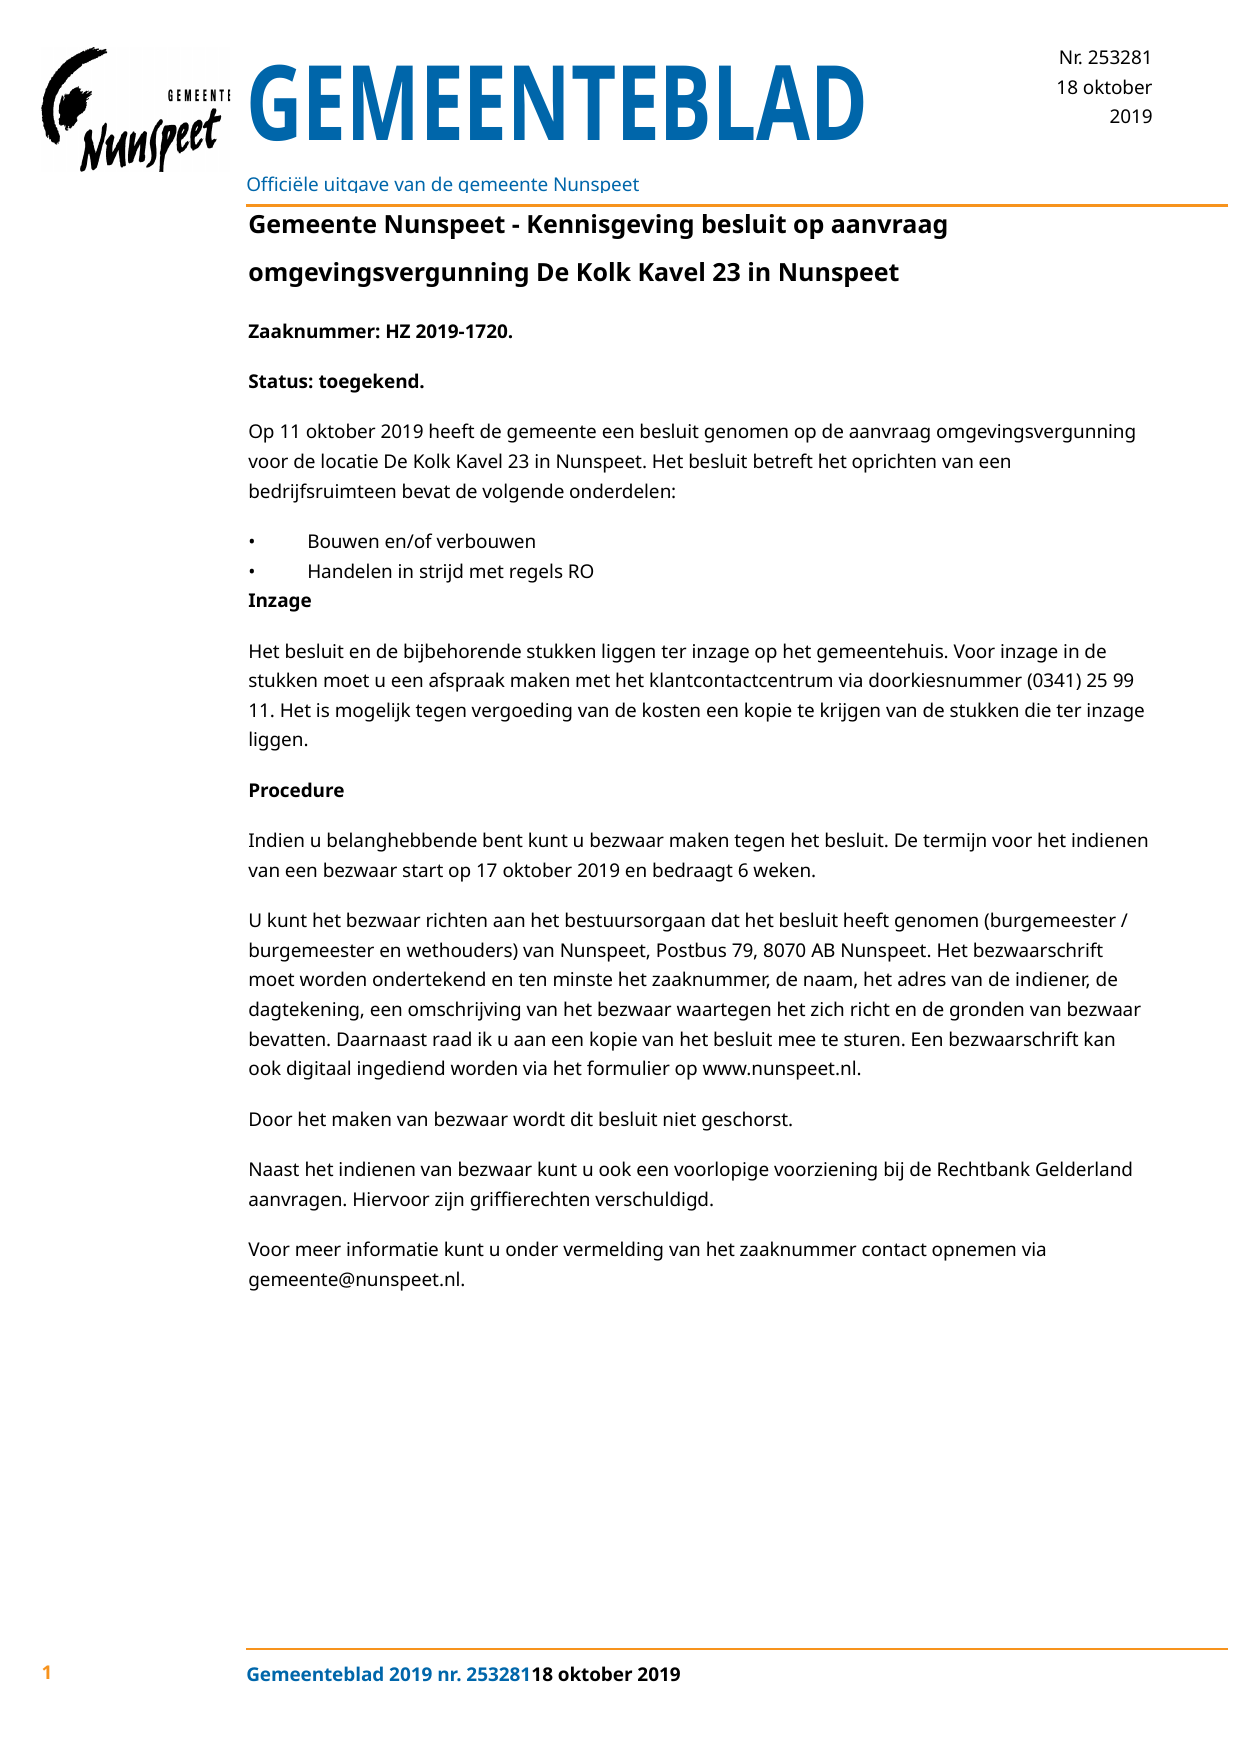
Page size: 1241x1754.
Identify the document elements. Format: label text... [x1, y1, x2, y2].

text Indien u belanghebbende bent kunt u bezwaar maken tegen het besluit. De termijn voor het indienen van een bezwaar start op 17 oktober 2019 en bedraagt 6 weken. [248, 827, 1152, 883]
text Zaaknummer: HZ 2019-1720. [248, 318, 1152, 344]
list Bouwen en/of verbouwen [248, 528, 1152, 554]
text Procedure [248, 777, 1152, 803]
text Gemeente Nunspeet - Kennisgeving besluit op aanvraag omgevingsvergunning De Kolk Kavel 23 in Nunspeet [248, 207, 1152, 288]
list Handelen in strijd met regels RO [248, 558, 1152, 584]
text Naast het indienen van bezwaar kunt u ook een voorlopige voorziening bij de Rechtbank Gelderland aanvragen. Hiervoor zijn griffierechten verschuldigd. [248, 1156, 1152, 1212]
text Op 11 oktober 2019 heeft de gemeente een besluit genomen op de aanvraag omgevingsvergunning voor de locatie De Kolk Kavel 23 in Nunspeet. Het besluit betreft het oprichten van een bedrijfsruimteen bevat de volgende onderdelen: [248, 419, 1152, 504]
text Voor meer informatie kunt u onder vermelding van het zaaknummer contact opnemen via gemeente@nunspeet.nl. [248, 1236, 1152, 1292]
picture [41, 47, 231, 172]
text Door het maken van bezwaar wordt dit besluit niet geschorst. [248, 1106, 1152, 1132]
text Het besluit en de bijbehorende stukken liggen ter inzage op het gemeentehuis. Voor inzage in de stukken moet u een afspraak maken met het klantcontactcentrum via doorkiesnummer (0341) 25 99 11. Het is mogelijk tegen vergoeding van de kosten een kopie te krijgen van de stukken die ter inzage liggen. [248, 638, 1152, 752]
text Status: toegekend. [248, 368, 1152, 394]
text Inzage [248, 587, 1152, 613]
text U kunt het bezwaar richten aan het bestuursorgaan dat het besluit heeft genomen (burgemeester / burgemeester en wethouders) van Nunspeet, Postbus 79, 8070 AB Nunspeet. Het bezwaarschrift moet worden ondertekend en ten minste het zaaknummer, de naam, het adres van de indiener, de dagtekening, een omschrijving van het bezwaar waartegen het zich richt en de gronden van bezwaar bevatten. Daarnaast raad ik u aan een kopie van het besluit mee te sturen. Een bezwaarschrift kan ook digitaal ingediend worden via het formulier op www.nunspeet.nl. [248, 907, 1152, 1081]
